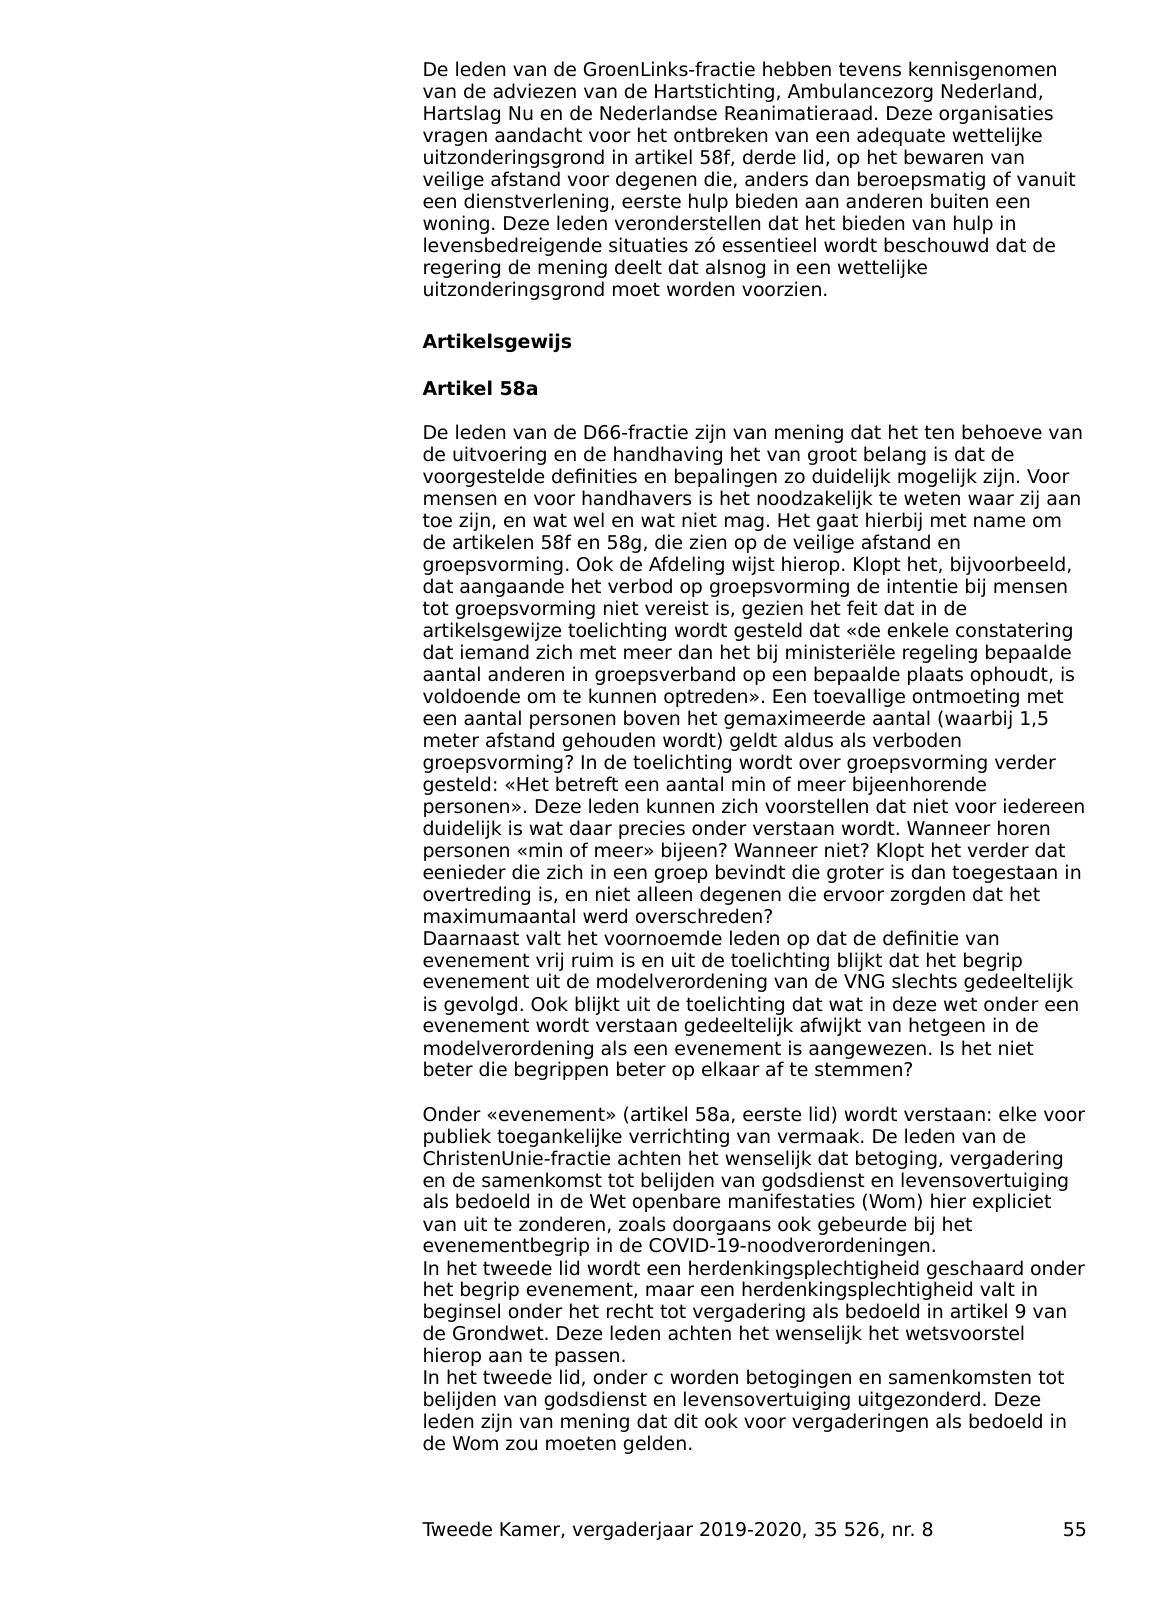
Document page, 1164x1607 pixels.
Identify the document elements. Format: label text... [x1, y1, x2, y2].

text Daarnaast valt het voornoemde leden op dat de definitie van evenement vrij ruim is en uit de toelichting blijkt dat het begrip evenement uit de modelverordening van de VNG slechts gedeeltelijk is gevolgd. Ook blijkt uit de toelichting dat wat in deze wet onder een evenement wordt verstaan gedeeltelijk afwijkt van hetgeen in de modelverordening als een evenement is aangewezen. Is het niet beter die begrippen beter op elkaar af te stemmen? [422, 927, 1087, 1081]
text In het tweede lid wordt een herdenkingsplechtigheid geschaard onder het begrip evenement, maar een herdenkingsplechtigheid valt in beginsel onder het recht tot vergadering als bedoeld in artikel 9 van de Grondwet. Deze leden achten het wenselijk het wetsvoorstel hierop aan te passen. [422, 1257, 1087, 1367]
subtitle Artikel 58a [422, 378, 1087, 400]
subtitle Artikelsgewijs [422, 331, 1087, 353]
text De leden van de D66-fractie zijn van mening dat het ten behoeve van de uitvoering en de handhaving het van groot belang is dat de voorgestelde definities en bepalingen zo duidelijk mogelijk zijn. Voor mensen en voor handhavers is het noodzakelijk te weten waar zij aan toe zijn, en wat wel en wat niet mag. Het gaat hierbij met name om de artikelen 58f en 58g, die zien op de veilige afstand en groepsvorming. Ook de Afdeling wijst hierop. Klopt het, bijvoorbeeld, dat aangaande het verbod op groepsvorming de intentie bij mensen tot groepsvorming niet vereist is, gezien het feit dat in de artikelsgewijze toelichting wordt gesteld dat «de enkele constatering dat iemand zich met meer dan het bij ministeriële regeling bepaalde aantal anderen in groepsverband op een bepaalde plaats ophoudt, is voldoende om te kunnen optreden». Een toevallige ontmoeting met een aantal personen boven het gemaximeerde aantal (waarbij 1,5 meter afstand gehouden wordt) geldt aldus als verboden groepsvorming? In de toelichting wordt over groepsvorming verder gesteld: «Het betreft een aantal min of meer bijeenhorende personen». Deze leden kunnen zich voorstellen dat niet voor iedereen duidelijk is wat daar precies onder verstaan wordt. Wanneer horen personen «min of meer» bijeen? Wanneer niet? Klopt het verder dat eenieder die zich in een groep bevindt die groter is dan toegestaan in overtreding is, en niet alleen degenen die ervoor zorgden dat het maximumaantal werd overschreden? [422, 422, 1087, 927]
text Onder «evenement» (artikel 58a, eerste lid) wordt verstaan: elke voor publiek toegankelijke verrichting van vermaak. De leden van de ChristenUnie-fractie achten het wenselijk dat betoging, vergadering en de samenkomst tot belijden van godsdienst en levensovertuiging als bedoeld in de Wet openbare manifestaties (Wom) hier expliciet van uit te zonderen, zoals doorgaans ook gebeurde bij het evenementbegrip in de COVID-19-noodverordeningen. [422, 1103, 1087, 1257]
text In het tweede lid, onder c worden betogingen en samenkomsten tot belijden van godsdienst en levensovertuiging uitgezonderd. Deze leden zijn van mening dat dit ook voor vergaderingen als bedoeld in de Wom zou moeten gelden. [422, 1367, 1087, 1455]
text De leden van de GroenLinks-fractie hebben tevens kennisgenomen van de adviezen van de Hartstichting, Ambulancezorg Nederland, Hartslag Nu en de Nederlandse Reanimatieraad. Deze organisaties vragen aandacht voor het ontbreken van een adequate wettelijke uitzonderingsgrond in artikel 58f, derde lid, op het bewaren van veilige afstand voor degenen die, anders dan beroepsmatig of vanuit een dienstverlening, eerste hulp bieden aan anderen buiten een woning. Deze leden veronderstellen dat het bieden van hulp in levensbedreigende situaties zó essentieel wordt beschouwd dat de regering de mening deelt dat alsnog in een wettelijke uitzonderingsgrond moet worden voorzien. [422, 59, 1087, 301]
